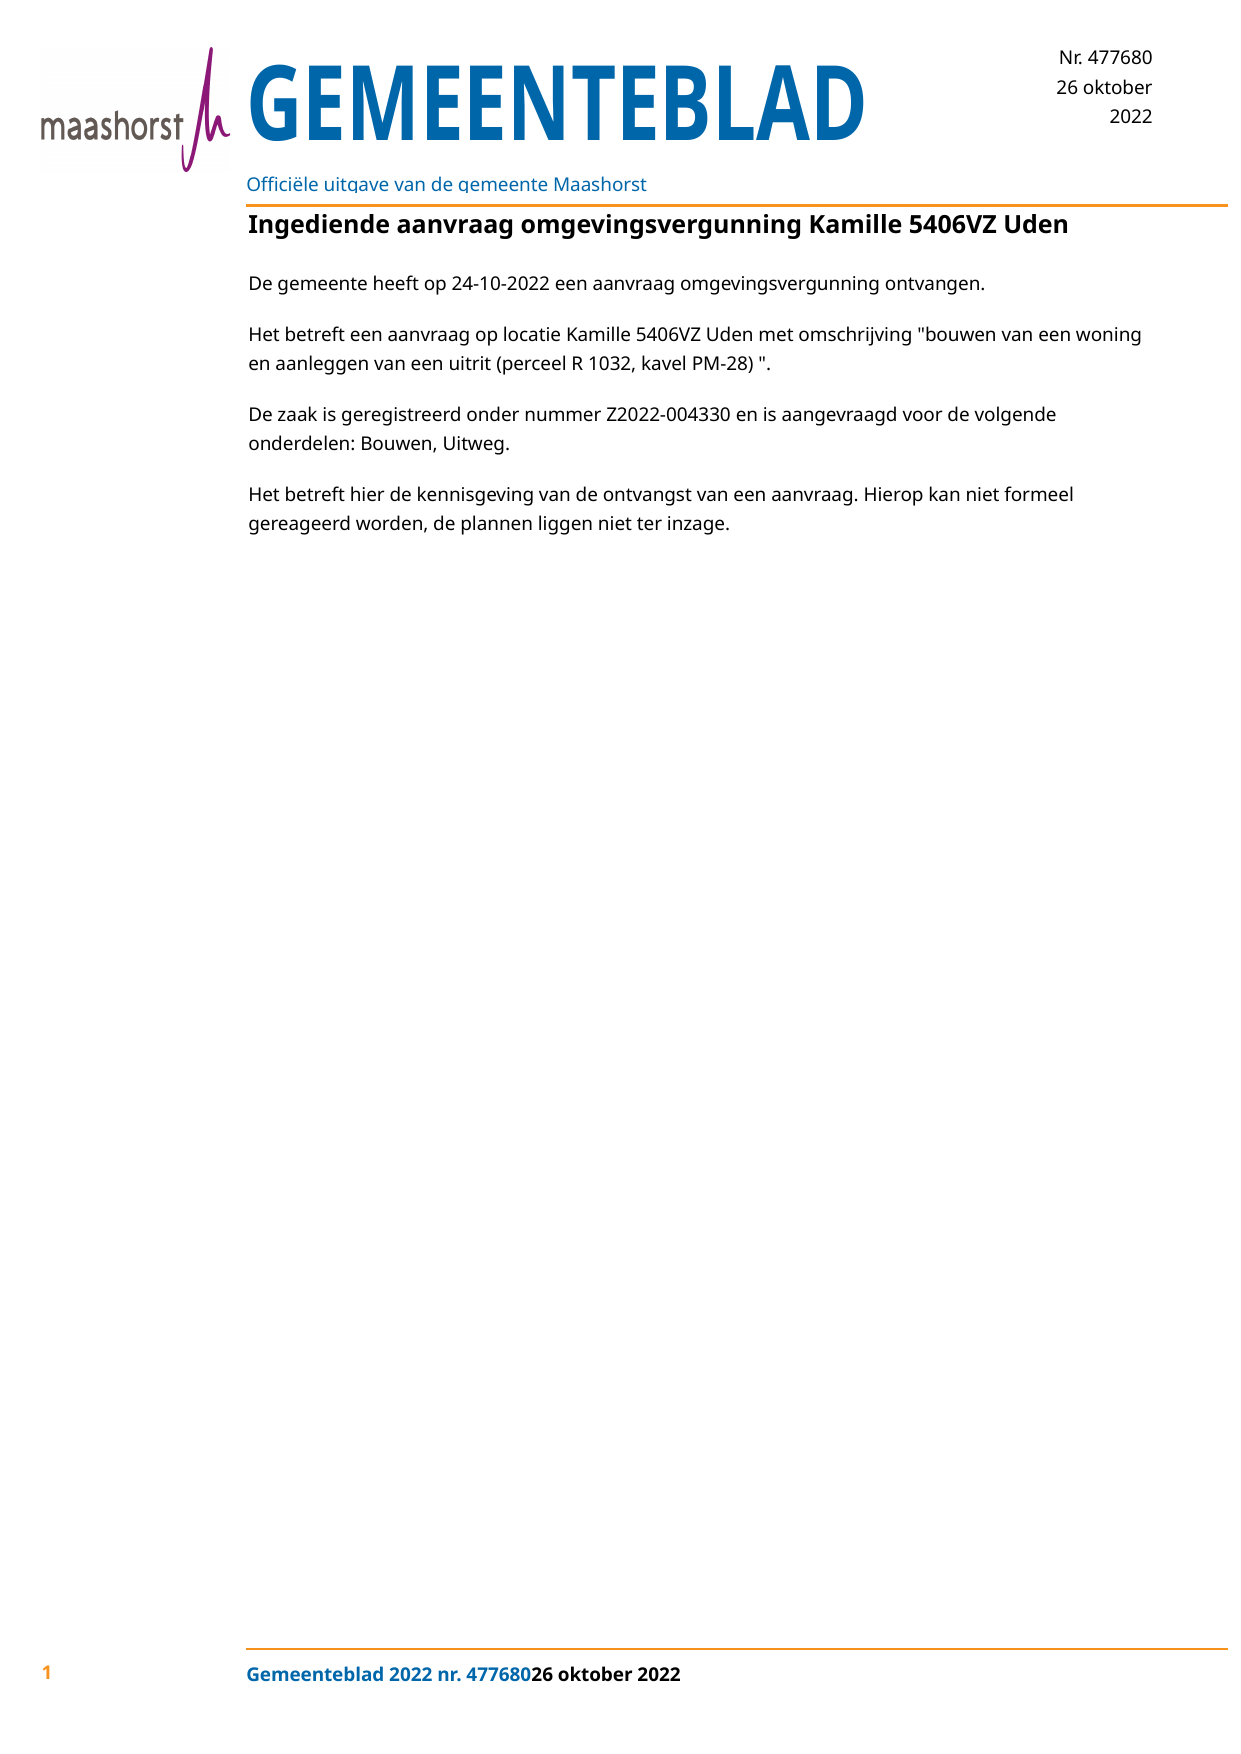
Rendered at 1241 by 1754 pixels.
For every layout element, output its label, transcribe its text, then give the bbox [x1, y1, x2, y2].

text Het betreft hier de kennisgeving van de ontvangst van een aanvraag. Hierop kan niet formeel gereageerd worden, de plannen liggen niet ter inzage. [248, 481, 1152, 536]
picture [41, 47, 231, 172]
text Ingediende aanvraag omgevingsvergunning Kamille 5406VZ Uden [248, 207, 1152, 241]
text De gemeente heeft op 24-10-2022 een aanvraag omgevingsvergunning ontvangen. [248, 270, 1152, 296]
text Het betreft een aanvraag op locatie Kamille 5406VZ Uden met omschrijving "bouwen van een woning en aanleggen van een uitrit (perceel R 1032, kavel PM-28) ". [248, 321, 1152, 376]
text De zaak is geregistreerd onder nummer Z2022-004330 en is aangevraagd voor de volgende onderdelen: Bouwen, Uitweg. [248, 401, 1152, 456]
